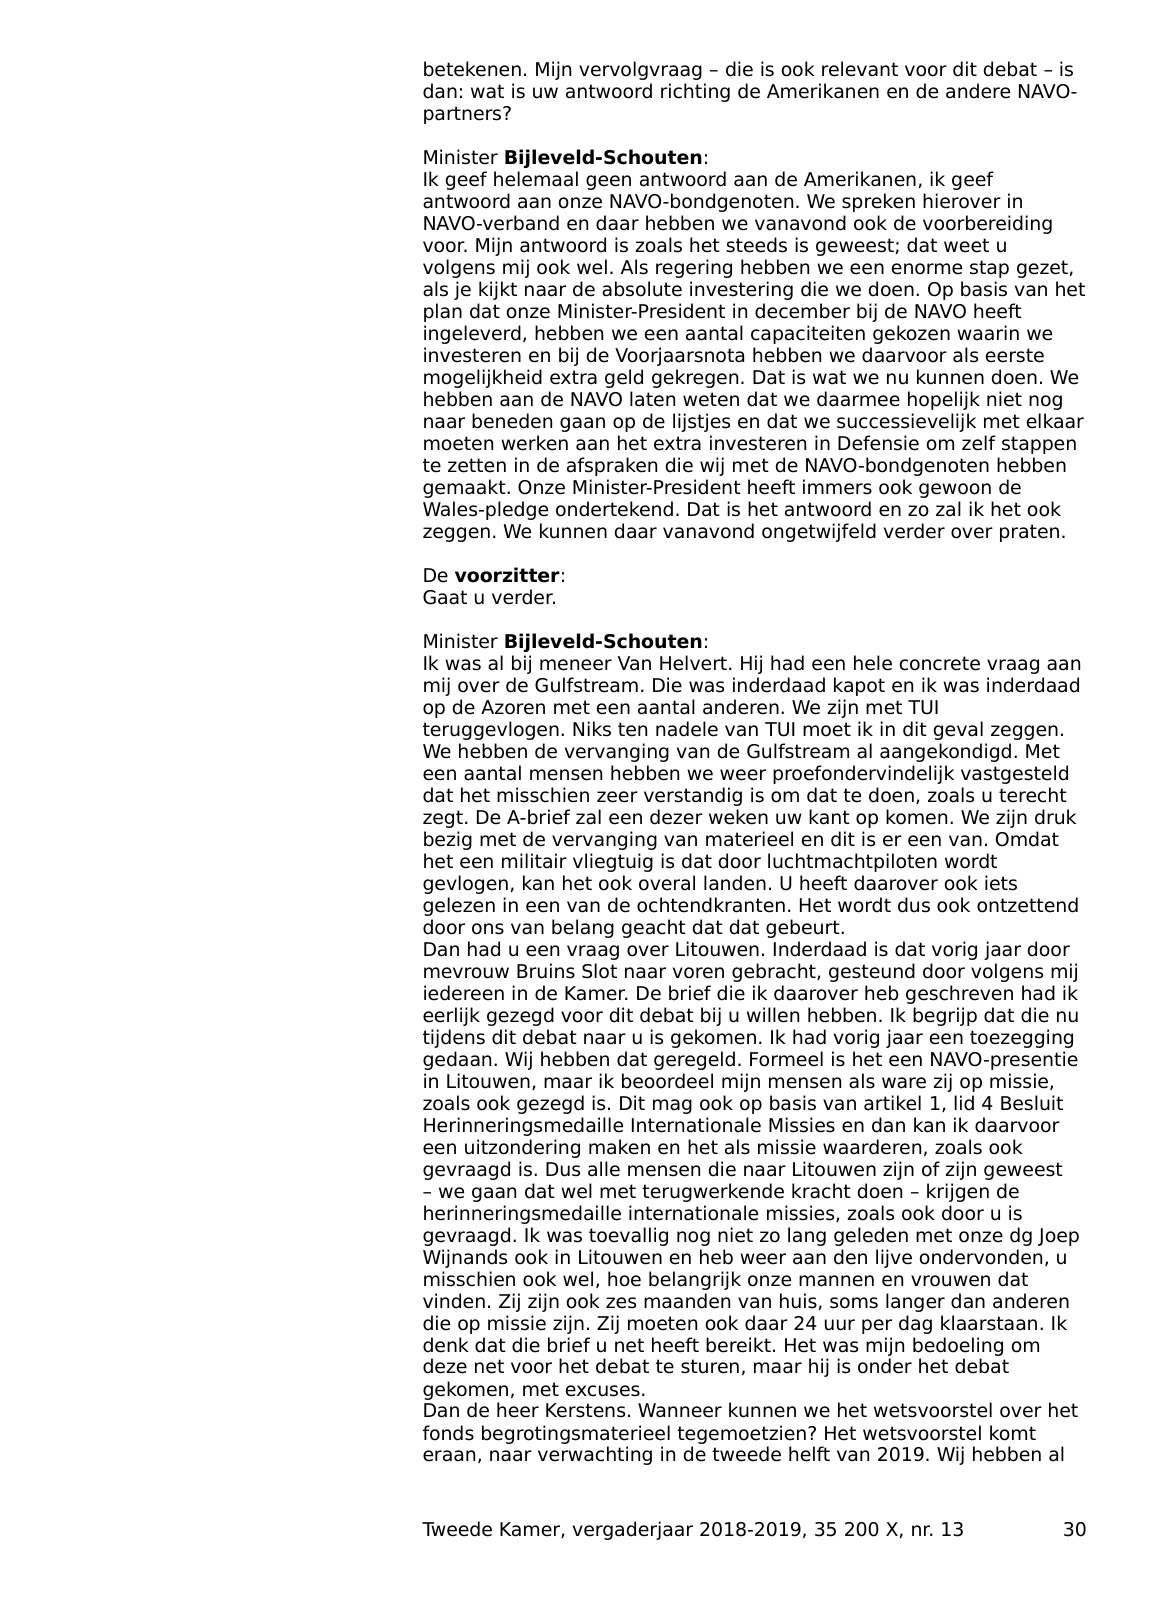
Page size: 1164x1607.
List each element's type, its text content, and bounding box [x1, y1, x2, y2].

text betekenen. Mijn vervolgvraag – die is ook relevant voor dit debat – is dan: wat is uw antwoord richting de Amerikanen en de andere NAVO-partners? [422, 59, 1087, 125]
text Dan had u een vraag over Litouwen. Inderdaad is dat vorig jaar door mevrouw Bruins Slot naar voren gebracht, gesteund door volgens mij iedereen in de Kamer. De brief die ik daarover heb geschreven had ik eerlijk gezegd voor dit debat bij u willen hebben. Ik begrijp dat die nu tijdens dit debat naar u is gekomen. Ik had vorig jaar een toezegging gedaan. Wij hebben dat geregeld. Formeel is het een NAVO-presentie in Litouwen, maar ik beoordeel mijn mensen als ware zij op missie, zoals ook gezegd is. Dit mag ook op basis van artikel 1, lid 4 Besluit Herinneringsmedaille Internationale Missies en dan kan ik daarvoor een uitzondering maken en het als missie waarderen, zoals ook gevraagd is. Dus alle mensen die naar Litouwen zijn of zijn geweest – we gaan dat wel met terugwerkende kracht doen – krijgen de herinneringsmedaille internationale missies, zoals ook door u is gevraagd. Ik was toevallig nog niet zo lang geleden met onze dg Joep Wijnands ook in Litouwen en heb weer aan den lijve ondervonden, u misschien ook wel, hoe belangrijk onze mannen en vrouwen dat vinden. Zij zijn ook zes maanden van huis, soms langer dan anderen die op missie zijn. Zij moeten ook daar 24 uur per dag klaarstaan. Ik denk dat die brief u net heeft bereikt. Het was mijn bedoeling om deze net voor het debat te sturen, maar hij is onder het debat gekomen, met excuses. [422, 939, 1087, 1400]
text Minister Bijleveld-Schouten: [422, 631, 1087, 653]
text De voorzitter: [422, 565, 1087, 587]
text Ik geef helemaal geen antwoord aan de Amerikanen, ik geef antwoord aan onze NAVO-bondgenoten. We spreken hierover in NAVO-verband en daar hebben we vanavond ook de voorbereiding voor. Mijn antwoord is zoals het steeds is geweest; dat weet u volgens mij ook wel. Als regering hebben we een enorme stap gezet, als je kijkt naar de absolute investering die we doen. Op basis van het plan dat onze Minister-President in december bij de NAVO heeft ingeleverd, hebben we een aantal capaciteiten gekozen waarin we investeren en bij de Voorjaarsnota hebben we daarvoor als eerste mogelijkheid extra geld gekregen. Dat is wat we nu kunnen doen. We hebben aan de NAVO laten weten dat we daarmee hopelijk niet nog naar beneden gaan op de lijstjes en dat we successievelijk met elkaar moeten werken aan het extra investeren in Defensie om zelf stappen te zetten in de afspraken die wij met de NAVO-bondgenoten hebben gemaakt. Onze Minister-President heeft immers ook gewoon de Wales-pledge ondertekend. Dat is het antwoord en zo zal ik het ook zeggen. We kunnen daar vanavond ongetwijfeld verder over praten. [422, 169, 1087, 543]
text Minister Bijleveld-Schouten: [422, 147, 1087, 169]
text Gaat u verder. [422, 587, 1087, 609]
text Ik was al bij meneer Van Helvert. Hij had een hele concrete vraag aan mij over de Gulfstream. Die was inderdaad kapot en ik was inderdaad op de Azoren met een aantal anderen. We zijn met TUI teruggevlogen. Niks ten nadele van TUI moet ik in dit geval zeggen. We hebben de vervanging van de Gulfstream al aangekondigd. Met een aantal mensen hebben we weer proefondervindelijk vastgesteld dat het misschien zeer verstandig is om dat te doen, zoals u terecht zegt. De A-brief zal een dezer weken uw kant op komen. We zijn druk bezig met de vervanging van materieel en dit is er een van. Omdat het een militair vliegtuig is dat door luchtmachtpiloten wordt gevlogen, kan het ook overal landen. U heeft daarover ook iets gelezen in een van de ochtendkranten. Het wordt dus ook ontzettend door ons van belang geacht dat dat gebeurt. [422, 653, 1087, 939]
text Dan de heer Kerstens. Wanneer kunnen we het wetsvoorstel over het fonds begrotingsmaterieel tegemoetzien? Het wetsvoorstel komt eraan, naar verwachting in de tweede helft van 2019. Wij hebben al [422, 1400, 1087, 1466]
